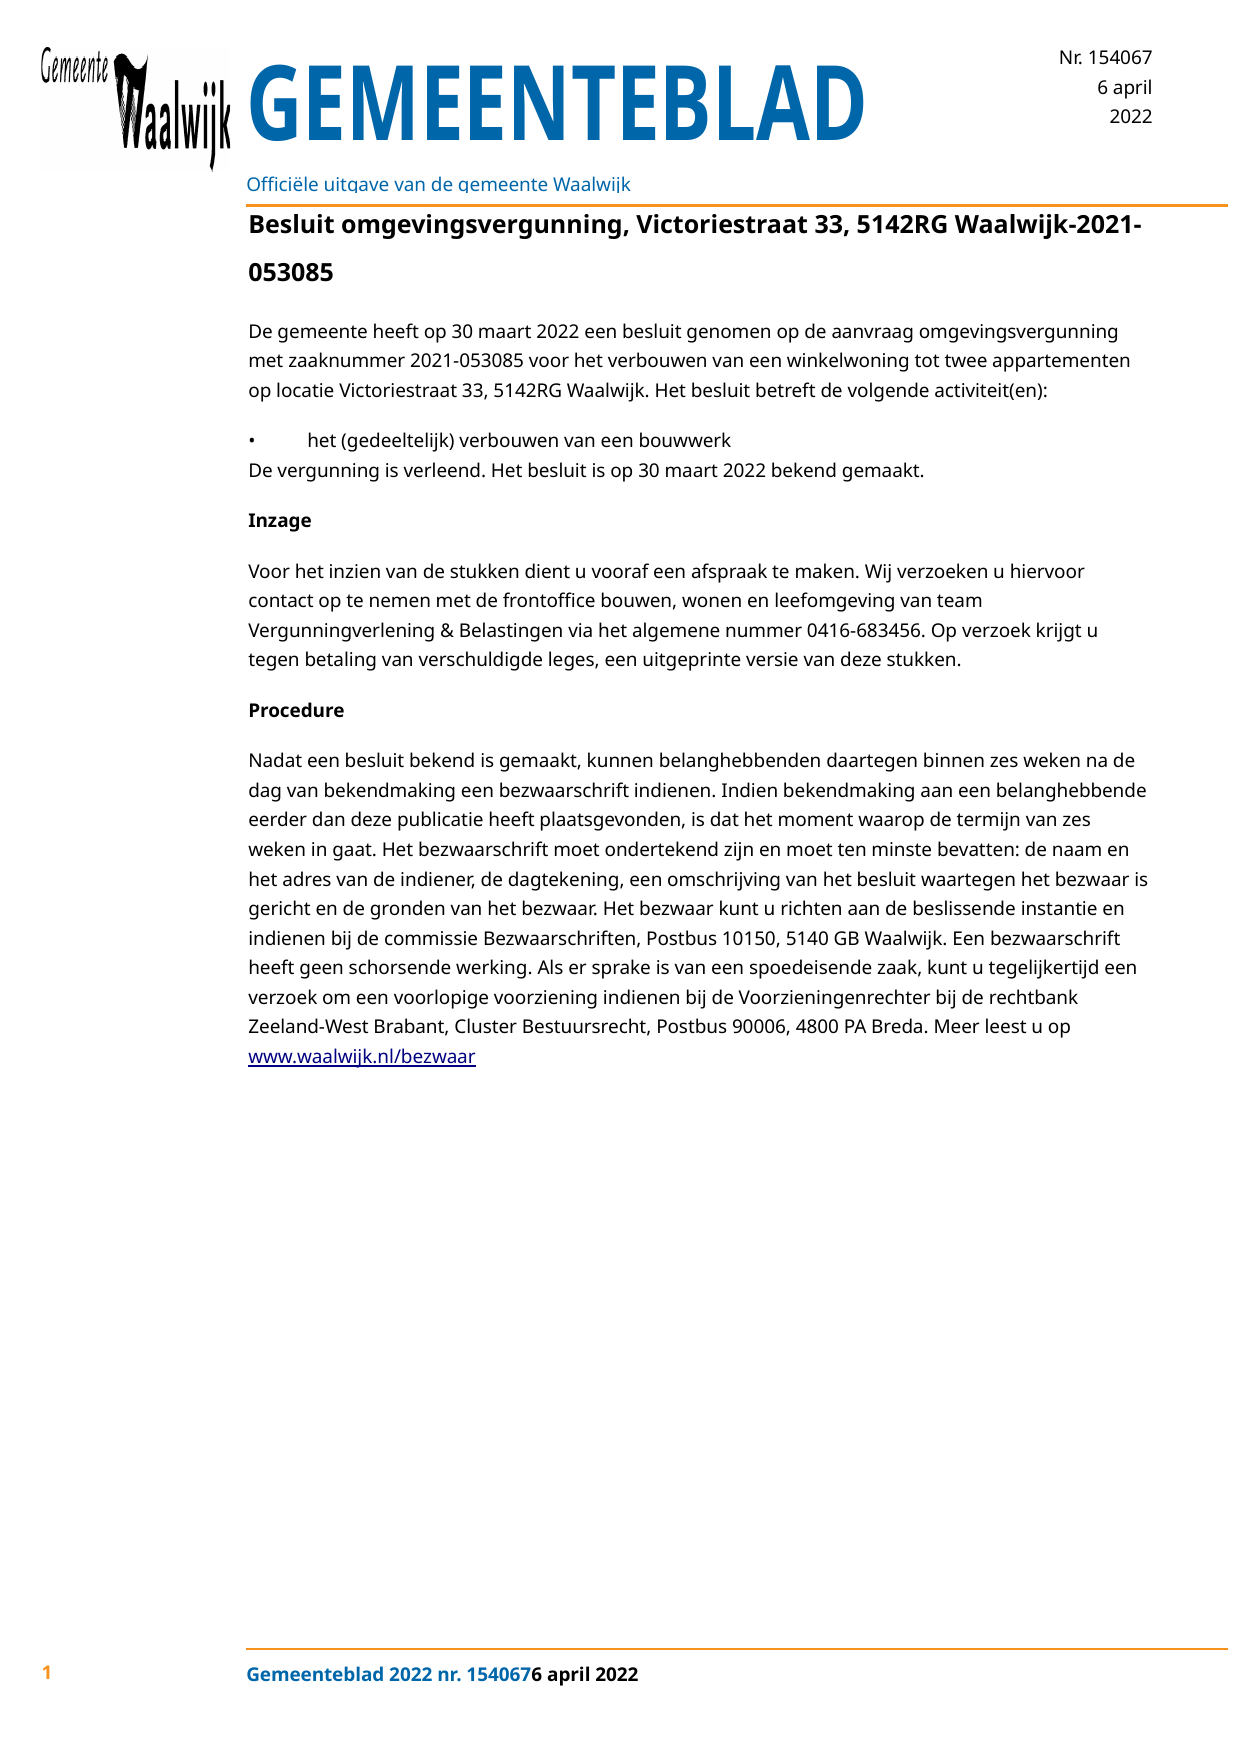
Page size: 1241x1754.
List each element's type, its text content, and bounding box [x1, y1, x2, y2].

text Procedure [248, 697, 1152, 723]
list het (gedeeltelijk) verbouwen van een bouwwerk [248, 427, 1152, 453]
text Nadat een besluit bekend is gemaakt, kunnen belanghebbenden daartegen binnen zes weken na de dag van bekendmaking een bezwaarschrift indienen. Indien bekendmaking aan een belanghebbende eerder dan deze publicatie heeft plaatsgevonden, is dat het moment waarop de termijn van zes weken in gaat. Het bezwaarschrift moet ondertekend zijn en moet ten minste bevatten: de naam en het adres van de indiener, de dagtekening, een omschrijving van het besluit waartegen het bezwaar is gericht en de gronden van het bezwaar. Het bezwaar kunt u richten aan de beslissende instantie en indienen bij de commissie Bezwaarschriften, Postbus 10150, 5140 GB Waalwijk. Een bezwaarschrift heeft geen schorsende werking. Als er sprake is van een spoedeisende zaak, kunt u tegelijkertijd een verzoek om een voorlopige voorziening indienen bij de Voorzieningenrechter bij de rechtbank Zeeland-West Brabant, Cluster Bestuursrecht, Postbus 90006, 4800 PA Breda. Meer leest u op www.waalwijk.nl/bezwaar [248, 747, 1152, 1069]
picture [41, 47, 231, 172]
text De vergunning is verleend. Het besluit is op 30 maart 2022 bekend gemaakt. [248, 457, 1152, 483]
text De gemeente heeft op 30 maart 2022 een besluit genomen op de aanvraag omgevingsvergunning met zaaknummer 2021-053085 voor het verbouwen van een winkelwoning tot twee appartementen op locatie Victoriestraat 33, 5142RG Waalwijk. Het besluit betreft de volgende activiteit(en): [248, 318, 1152, 403]
text Voor het inzien van de stukken dient u vooraf een afspraak te maken. Wij verzoeken u hiervoor contact op te nemen met de frontoffice bouwen, wonen en leefomgeving van team Vergunningverlening & Belastingen via het algemene nummer 0416-683456. Op verzoek krijgt u tegen betaling van verschuldigde leges, een uitgeprinte versie van deze stukken. [248, 558, 1152, 672]
text Besluit omgevingsvergunning, Victoriestraat 33, 5142RG Waalwijk-2021-053085 [248, 207, 1152, 288]
text Inzage [248, 507, 1152, 533]
